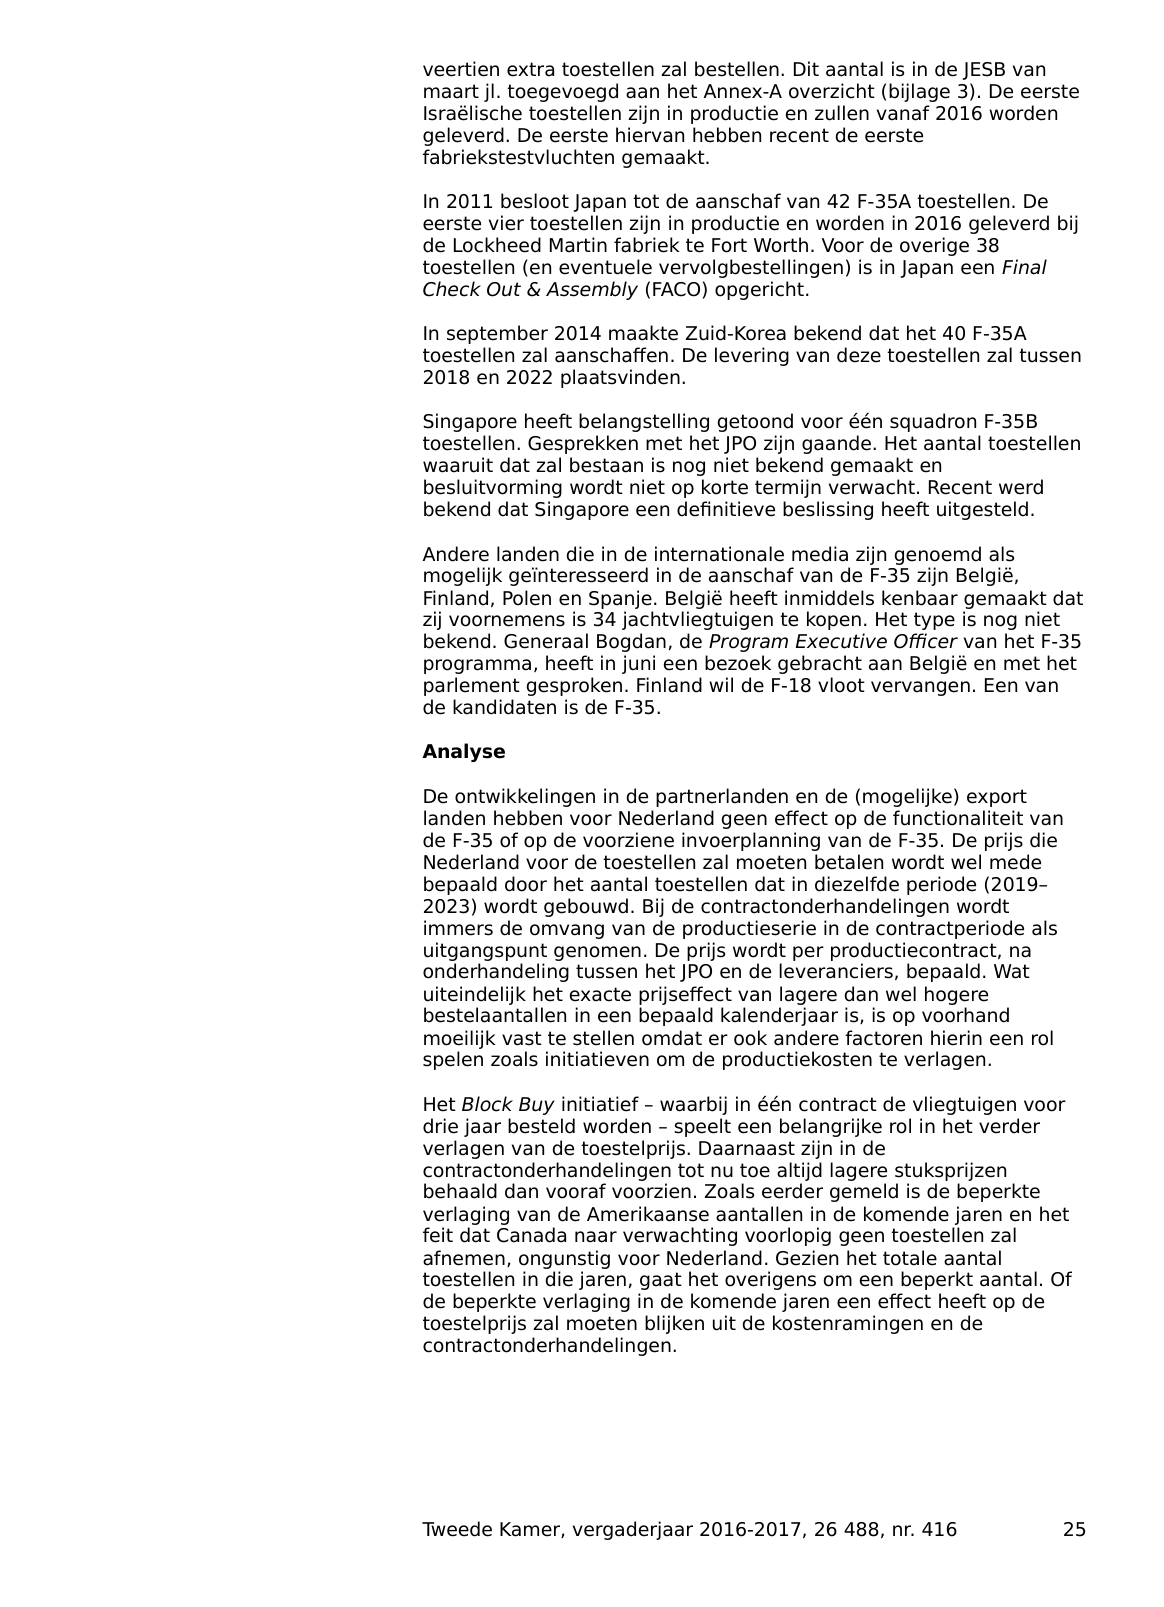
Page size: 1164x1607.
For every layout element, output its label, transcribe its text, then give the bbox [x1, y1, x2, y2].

text De ontwikkelingen in de partnerlanden en de (mogelijke) export landen hebben voor Nederland geen effect op de functionaliteit van de F-35 of op de voorziene invoerplanning van de F-35. De prijs die Nederland voor de toestellen zal moeten betalen wordt wel mede bepaald door het aantal toestellen dat in diezelfde periode (2019–2023) wordt gebouwd. Bij de contractonderhandelingen wordt immers de omvang van de productieserie in de contractperiode als uitgangspunt genomen. De prijs wordt per productiecontract, na onderhandeling tussen het JPO en de leveranciers, bepaald. Wat uiteindelijk het exacte prijseffect van lagere dan wel hogere bestelaantallen in een bepaald kalenderjaar is, is op voorhand moeilijk vast te stellen omdat er ook andere factoren hierin een rol spelen zoals initiatieven om de productiekosten te verlagen. [422, 786, 1087, 1071]
text In 2011 besloot Japan tot de aanschaf van 42 F-35A toestellen. De eerste vier toestellen zijn in productie en worden in 2016 geleverd bij de Lockheed Martin fabriek te Fort Worth. Voor de overige 38 toestellen (en eventuele vervolgbestellingen) is in Japan een Final Check Out & Assembly (FACO) opgericht. [422, 191, 1087, 301]
text Singapore heeft belangstelling getoond voor één squadron F-35B toestellen. Gesprekken met het JPO zijn gaande. Het aantal toestellen waaruit dat zal bestaan is nog niet bekend gemaakt en besluitvorming wordt niet op korte termijn verwacht. Recent werd bekend dat Singapore een definitieve beslissing heeft uitgesteld. [422, 411, 1087, 521]
text Het Block Buy initiatief – waarbij in één contract de vliegtuigen voor drie jaar besteld worden – speelt een belangrijke rol in het verder verlagen van de toestelprijs. Daarnaast zijn in de contractonderhandelingen tot nu toe altijd lagere stuksprijzen behaald dan vooraf voorzien. Zoals eerder gemeld is de beperkte verlaging van de Amerikaanse aantallen in de komende jaren en het feit dat Canada naar verwachting voorlopig geen toestellen zal afnemen, ongunstig voor Nederland. Gezien het totale aantal toestellen in die jaren, gaat het overigens om een beperkt aantal. Of de beperkte verlaging in de komende jaren een effect heeft op de toestelprijs zal moeten blijken uit de kostenramingen en de contractonderhandelingen. [422, 1093, 1087, 1357]
text veertien extra toestellen zal bestellen. Dit aantal is in de JESB van maart jl. toegevoegd aan het Annex-A overzicht (bijlage 3). De eerste Israëlische toestellen zijn in productie en zullen vanaf 2016 worden geleverd. De eerste hiervan hebben recent de eerste fabriekstestvluchten gemaakt. [422, 59, 1087, 169]
text In september 2014 maakte Zuid-Korea bekend dat het 40 F-35A toestellen zal aanschaffen. De levering van deze toestellen zal tussen 2018 en 2022 plaatsvinden. [422, 323, 1087, 389]
subtitle Analyse [422, 741, 1087, 763]
text Andere landen die in de internationale media zijn genoemd als mogelijk geïnteresseerd in de aanschaf van de F-35 zijn België, Finland, Polen en Spanje. België heeft inmiddels kenbaar gemaakt dat zij voornemens is 34 jachtvliegtuigen te kopen. Het type is nog niet bekend. Generaal Bogdan, de Program Executive Officer van het F-35 programma, heeft in juni een bezoek gebracht aan België en met het parlement gesproken. Finland wil de F-18 vloot vervangen. Een van de kandidaten is de F-35. [422, 543, 1087, 719]
